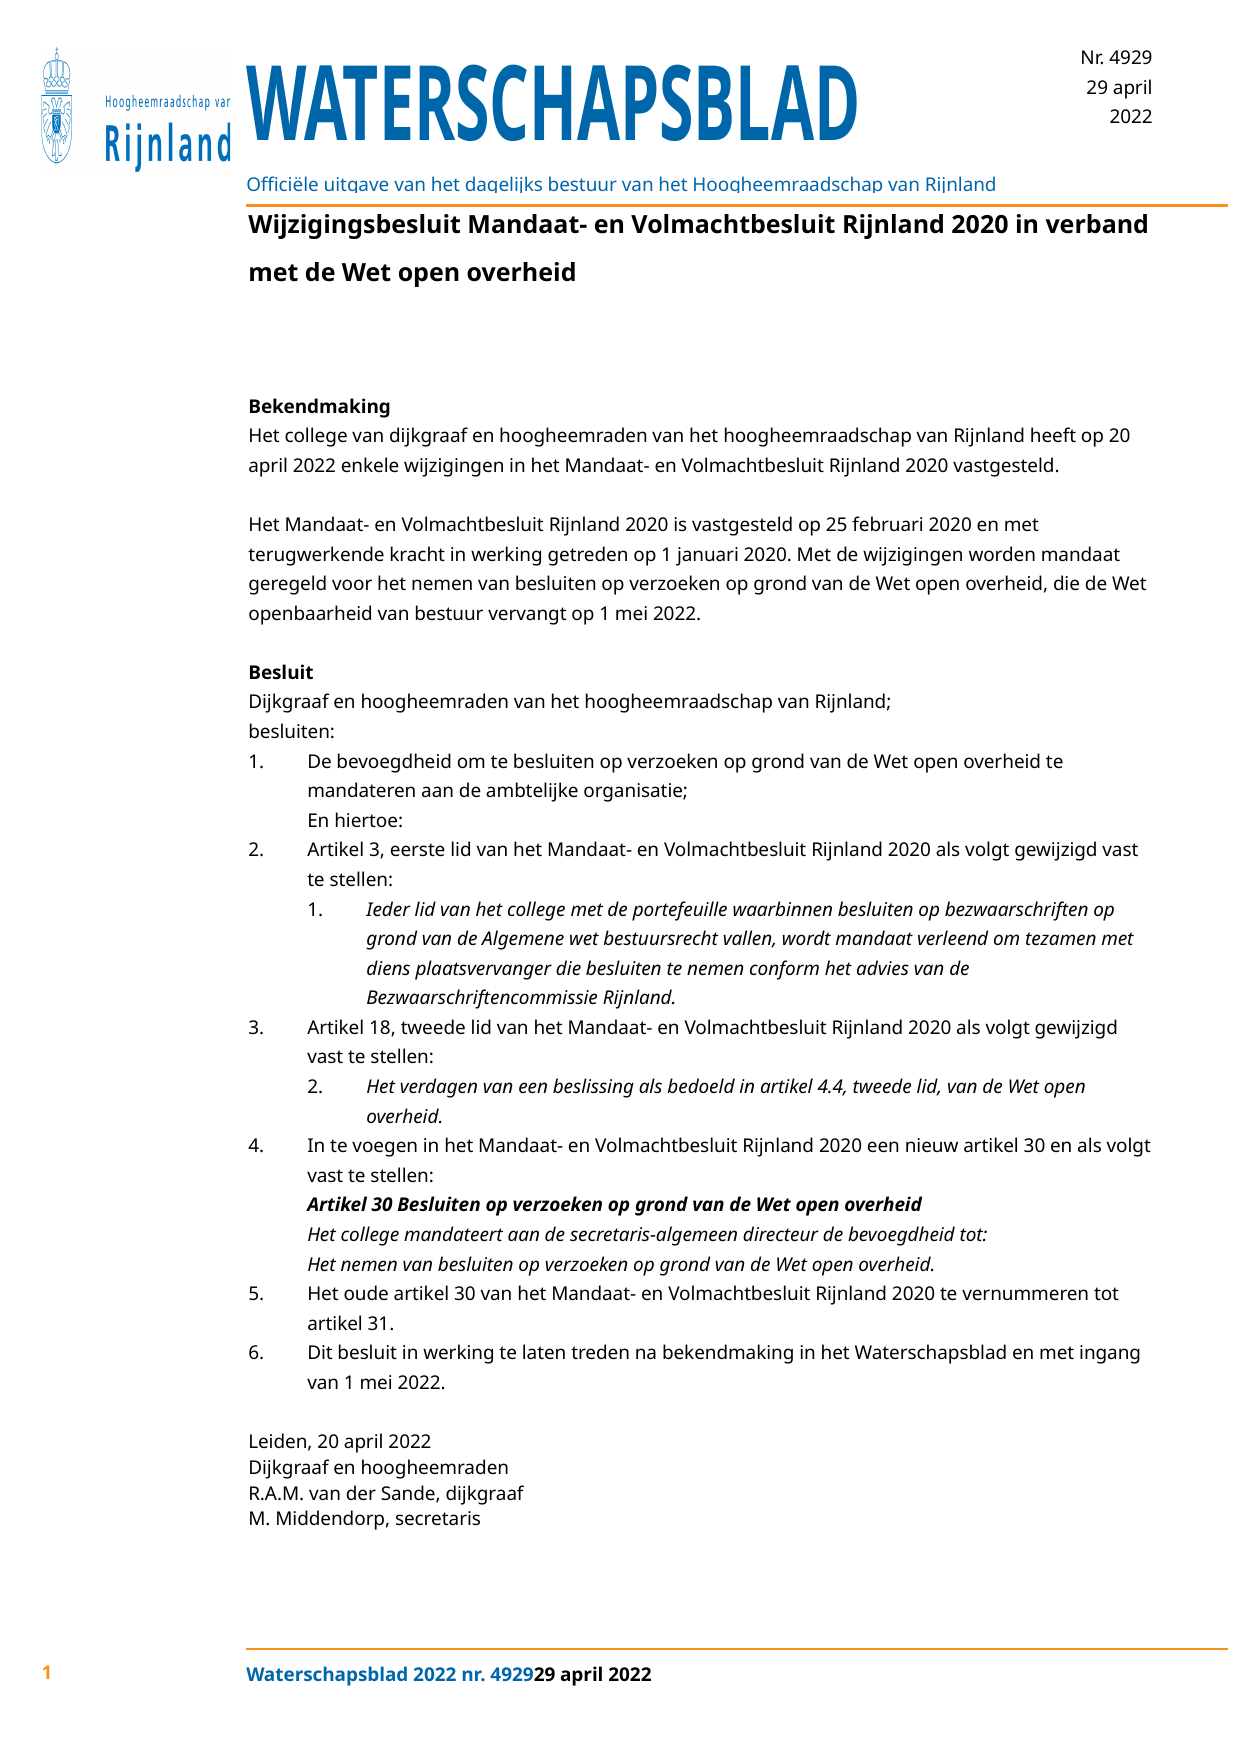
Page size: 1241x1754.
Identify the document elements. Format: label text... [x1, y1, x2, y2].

text Besluit [248, 659, 1152, 685]
list In te voegen in het Mandaat- en Volmachtbesluit Rijnland 2020 een nieuw artikel 30 en als volgt vast te stellen: [248, 1132, 1152, 1188]
text Bekendmaking [248, 393, 1152, 419]
text Het Mandaat- en Volmachtbesluit Rijnland 2020 is vastgesteld op 25 februari 2020 en met terugwerkende kracht in werking getreden op 1 januari 2020. Met de wijzigingen worden mandaat geregeld voor het nemen van besluiten op verzoeken op grond van de Wet open overheid, die de Wet openbaarheid van bestuur vervangt op 1 mei 2022. [248, 511, 1152, 626]
list Artikel 3, eerste lid van het Mandaat- en Volmachtbesluit Rijnland 2020 als volgt gewijzigd vast te stellen: [248, 837, 1152, 892]
text Dijkgraaf en hoogheemraden van het hoogheemraadschap van Rijnland; [248, 689, 1152, 714]
list Het nemen van besluiten op verzoeken op grond van de Wet open overheid. [248, 1251, 1152, 1277]
list Het college mandateert aan de secretaris-algemeen directeur de bevoegdheid tot: [248, 1221, 1152, 1247]
list Het oude artikel 30 van het Mandaat- en Volmachtbesluit Rijnland 2020 te vernummeren tot artikel 31. [248, 1280, 1152, 1336]
text Dijkgraaf en hoogheemraden [248, 1454, 1152, 1480]
text M. Middendorp, secretaris [248, 1506, 1152, 1531]
list Ieder lid van het college met de portefeuille waarbinnen besluiten op bezwaarschriften op grond van de Algemene wet bestuursrecht vallen, wordt mandaat verleend om tezamen met diens plaatsvervanger die besluiten te nemen conform het advies van de Bezwaarschriftencommissie Rijnland. [307, 896, 1152, 1010]
list Artikel 30 Besluiten op verzoeken op grond van de Wet open overheid [248, 1192, 1152, 1217]
text Wijzigingsbesluit Mandaat- en Volmachtbesluit Rijnland 2020 in verband met de Wet open overheid [248, 207, 1152, 288]
text besluiten: [248, 718, 1152, 744]
list De bevoegdheid om te besluiten op verzoeken op grond van de Wet open overheid te mandateren aan de ambtelijke organisatie; [248, 748, 1152, 803]
list Artikel 18, tweede lid van het Mandaat- en Volmachtbesluit Rijnland 2020 als volgt gewijzigd vast te stellen: [248, 1014, 1152, 1069]
text Leiden, 20 april 2022 [248, 1428, 1152, 1454]
list En hiertoe: [248, 807, 1152, 833]
text Het college van dijkgraaf en hoogheemraden van het hoogheemraadschap van Rijnland heeft op 20 april 2022 enkele wijzigingen in het Mandaat- en Volmachtbesluit Rijnland 2020 vastgesteld. [248, 422, 1152, 478]
picture [41, 47, 231, 172]
list Het verdagen van een beslissing als bedoeld in artikel 4.4, tweede lid, van de Wet open overheid. [307, 1073, 1152, 1129]
list Dit besluit in werking te laten treden na bekendmaking in het Waterschapsblad en met ingang van 1 mei 2022. [248, 1339, 1152, 1395]
text R.A.M. van der Sande, dijkgraaf [248, 1480, 1152, 1506]
